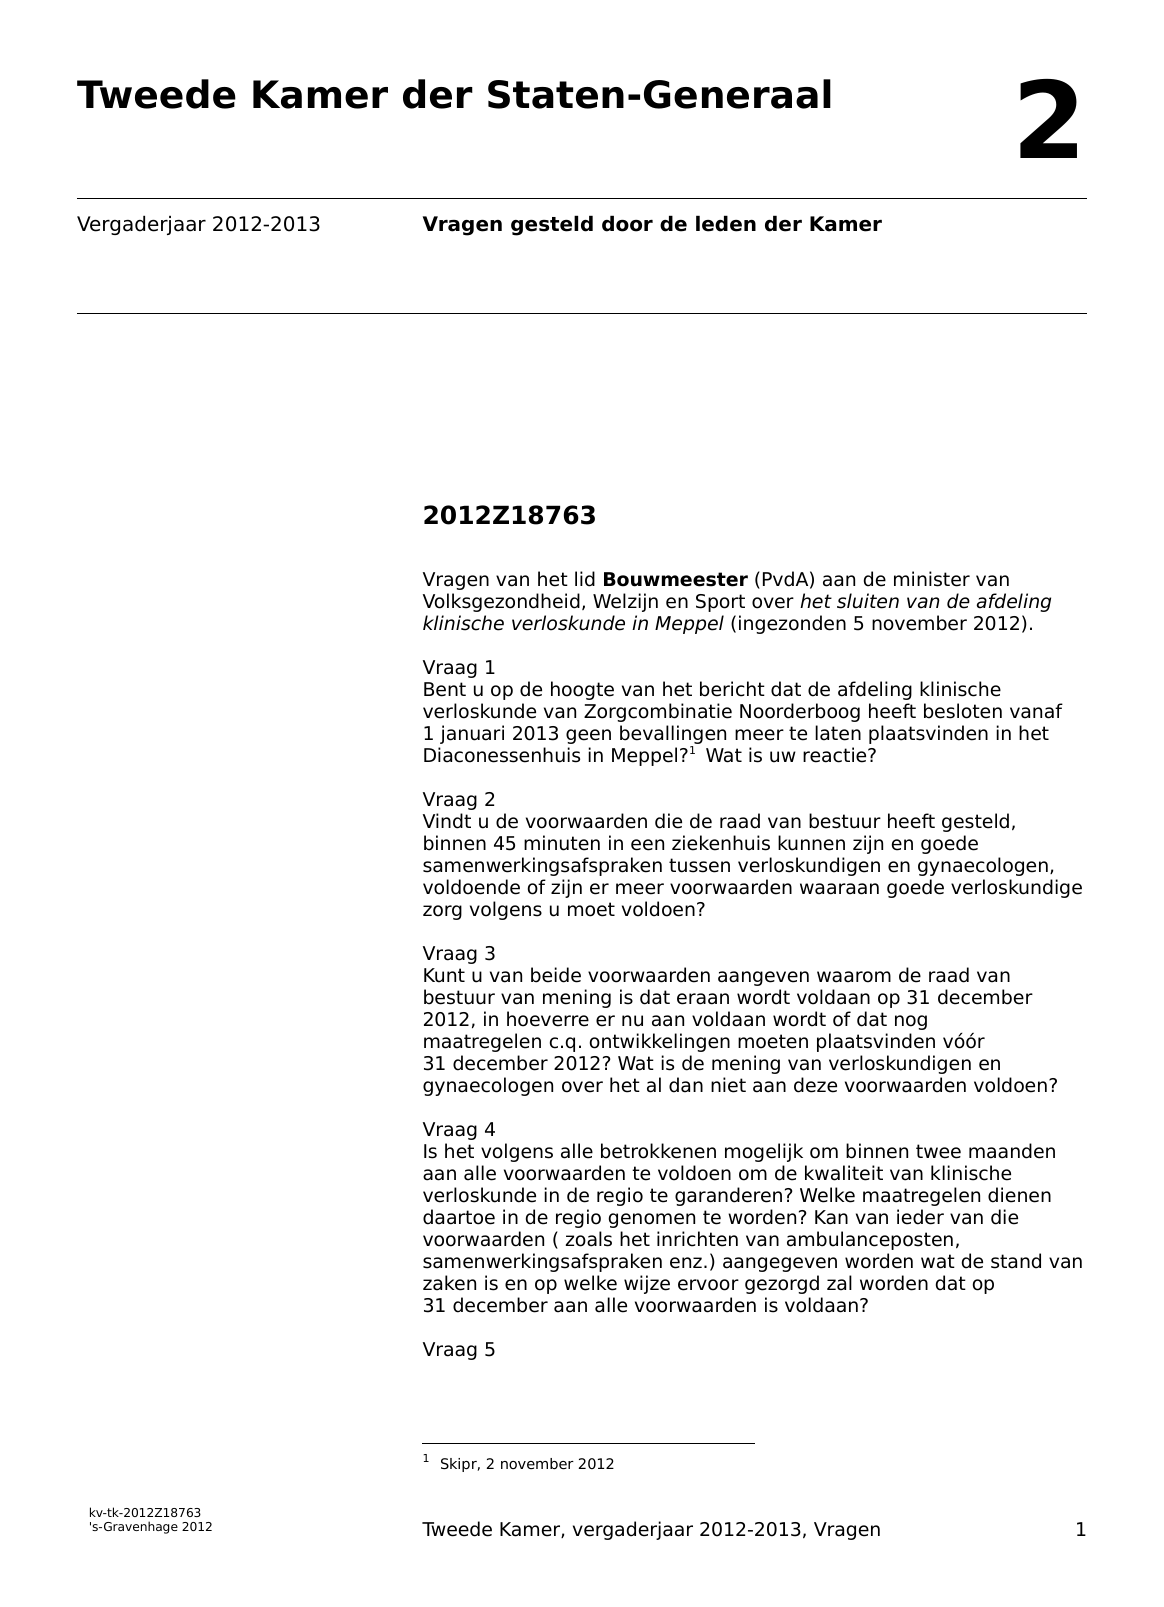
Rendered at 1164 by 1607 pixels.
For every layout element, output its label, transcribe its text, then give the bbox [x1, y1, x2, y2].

text kv-tk-2012Z18763 [88, 1506, 323, 1520]
table_cell Vergaderjaar 2012-2013 [77, 199, 422, 313]
text Vragen van het lid Bouwmeester (PvdA) aan de minister van Volksgezondheid, Welzijn en Sport over het sluiten van de afdeling klinische verloskunde in Meppel (ingezonden 5 november 2012). [422, 569, 1087, 635]
table_cell Vragen gesteld door de leden der Kamer [422, 199, 1087, 313]
text Vraag 4 [422, 1119, 1087, 1141]
text Vraag 5 [422, 1339, 1087, 1361]
text Kunt u van beide voorwaarden aangeven waarom de raad van bestuur van mening is dat eraan wordt voldaan op 31 december 2012, in hoeverre er nu aan voldaan wordt of dat nog maatregelen c.q. ontwikkelingen moeten plaatsvinden vóór 31 december 2012? Wat is de mening van verloskundigen en gynaecologen over het al dan niet aan deze voorwaarden voldoen? [422, 965, 1087, 1097]
text Vindt u de voorwaarden die de raad van bestuur heeft gesteld, binnen 45 minuten in een ziekenhuis kunnen zijn en goede samenwerkingsafspraken tussen verloskundigen en gynaecologen, voldoende of zijn er meer voorwaarden waaraan goede verloskundige zorg volgens u moet voldoen? [422, 811, 1087, 921]
table_header Tweede Kamer der Staten-Generaal [77, 59, 886, 198]
text Is het volgens alle betrokkenen mogelijk om binnen twee maanden aan alle voorwaarden te voldoen om de kwaliteit van klinische verloskunde in de regio te garanderen? Welke maatregelen dienen daartoe in de regio genomen te worden? Kan van ieder van die voorwaarden ( zoals het inrichten van ambulanceposten, samenwerkingsafspraken enz.) aangegeven worden wat de stand van zaken is en op welke wijze ervoor gezorgd zal worden dat op 31 december aan alle voorwaarden is voldaan? [422, 1141, 1087, 1317]
text Vraag 3 [422, 943, 1087, 965]
text Vraag 1 [422, 657, 1087, 679]
text 's-Gravenhage 2012 [88, 1520, 323, 1534]
text Vraag 2 [422, 789, 1087, 811]
text 2012Z18763 [422, 501, 1087, 531]
text Skipr, 2 november 2012 [422, 1452, 1087, 1474]
text Bent u op de hoogte van het bericht dat de afdeling klinische verloskunde van Zorgcombinatie Noorderboog heeft besloten vanaf 1 januari 2013 geen bevallingen meer te laten plaatsvinden in het Diaconessenhuis in Meppel? Wat is uw reactie? [422, 679, 1087, 767]
table_header 2 [886, 59, 1087, 198]
